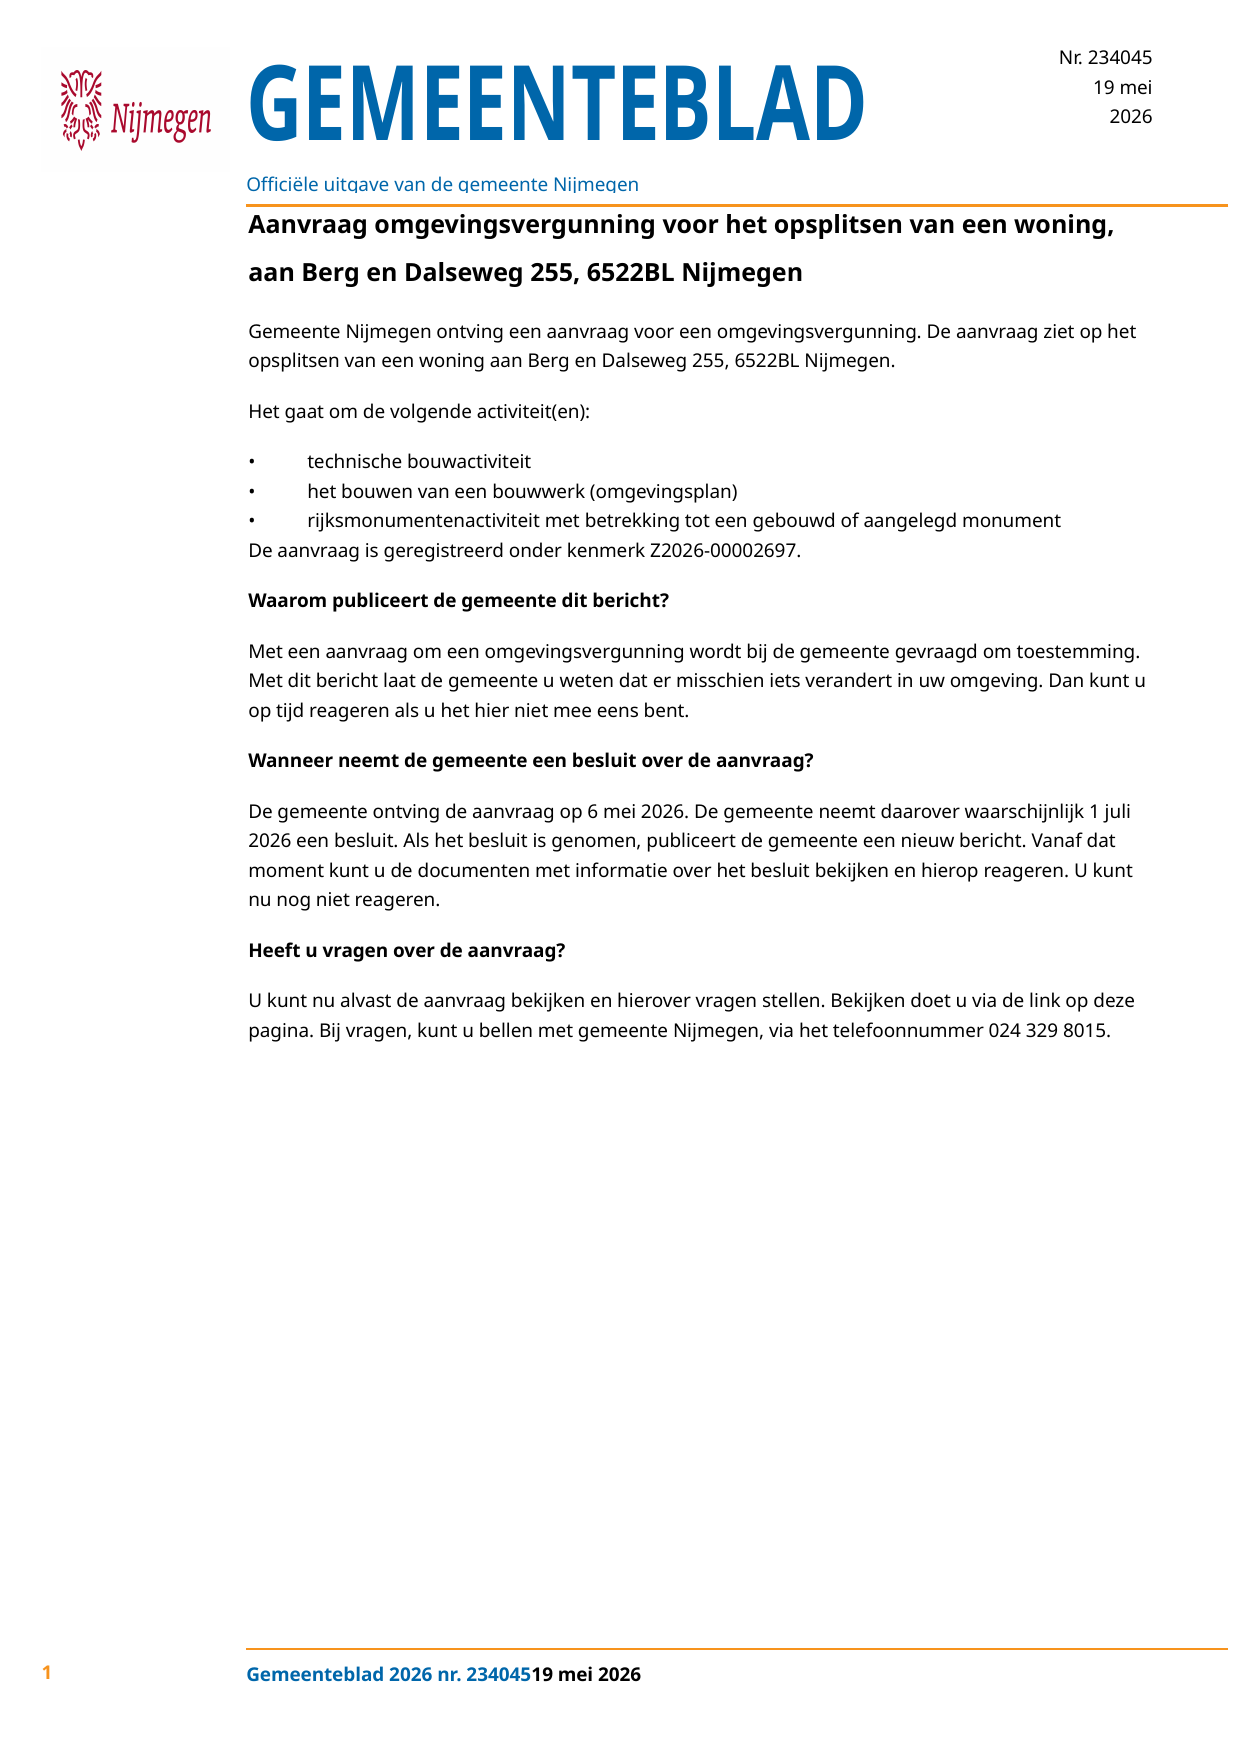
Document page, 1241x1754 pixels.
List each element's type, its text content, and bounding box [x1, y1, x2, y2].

text De aanvraag is geregistreerd onder kenmerk Z2026-00002697. [248, 537, 1152, 563]
text Waarom publiceert de gemeente dit bericht? [248, 587, 1152, 613]
text U kunt nu alvast de aanvraag bekijken en hierover vragen stellen. Bekijken doet u via de link op deze pagina. Bij vragen, kunt u bellen met gemeente Nijmegen, via het telefoonnummer 024 329 8015. [248, 987, 1152, 1043]
list het bouwen van een bouwwerk (omgevingsplan) [248, 478, 1152, 504]
text Het gaat om de volgende activiteit(en): [248, 398, 1152, 424]
text Met een aanvraag om een omgevingsvergunning wordt bij de gemeente gevraagd om toestemming. Met dit bericht laat de gemeente u weten dat er misschien iets verandert in uw omgeving. Dan kunt u op tijd reageren als u het hier niet mee eens bent. [248, 638, 1152, 723]
text Aanvraag omgevingsvergunning voor het opsplitsen van een woning, aan Berg en Dalseweg 255, 6522BL Nijmegen [248, 207, 1152, 288]
text Gemeente Nijmegen ontving een aanvraag voor een omgevingsvergunning. De aanvraag ziet op het opsplitsen van een woning aan Berg en Dalseweg 255, 6522BL Nijmegen. [248, 318, 1152, 373]
text De gemeente ontving de aanvraag op 6 mei 2026. De gemeente neemt daarover waarschijnlijk 1 juli 2026 een besluit. Als het besluit is genomen, publiceert de gemeente een nieuw bericht. Vanaf dat moment kunt u de documenten met informatie over het besluit bekijken en hierop reageren. U kunt nu nog niet reageren. [248, 798, 1152, 912]
picture [41, 47, 231, 172]
list rijksmonumentenactiviteit met betrekking tot een gebouwd of aangelegd monument [248, 507, 1152, 533]
text Wanneer neemt de gemeente een besluit over de aanvraag? [248, 747, 1152, 773]
text Heeft u vragen over de aanvraag? [248, 937, 1152, 963]
list technische bouwactiviteit [248, 448, 1152, 474]
